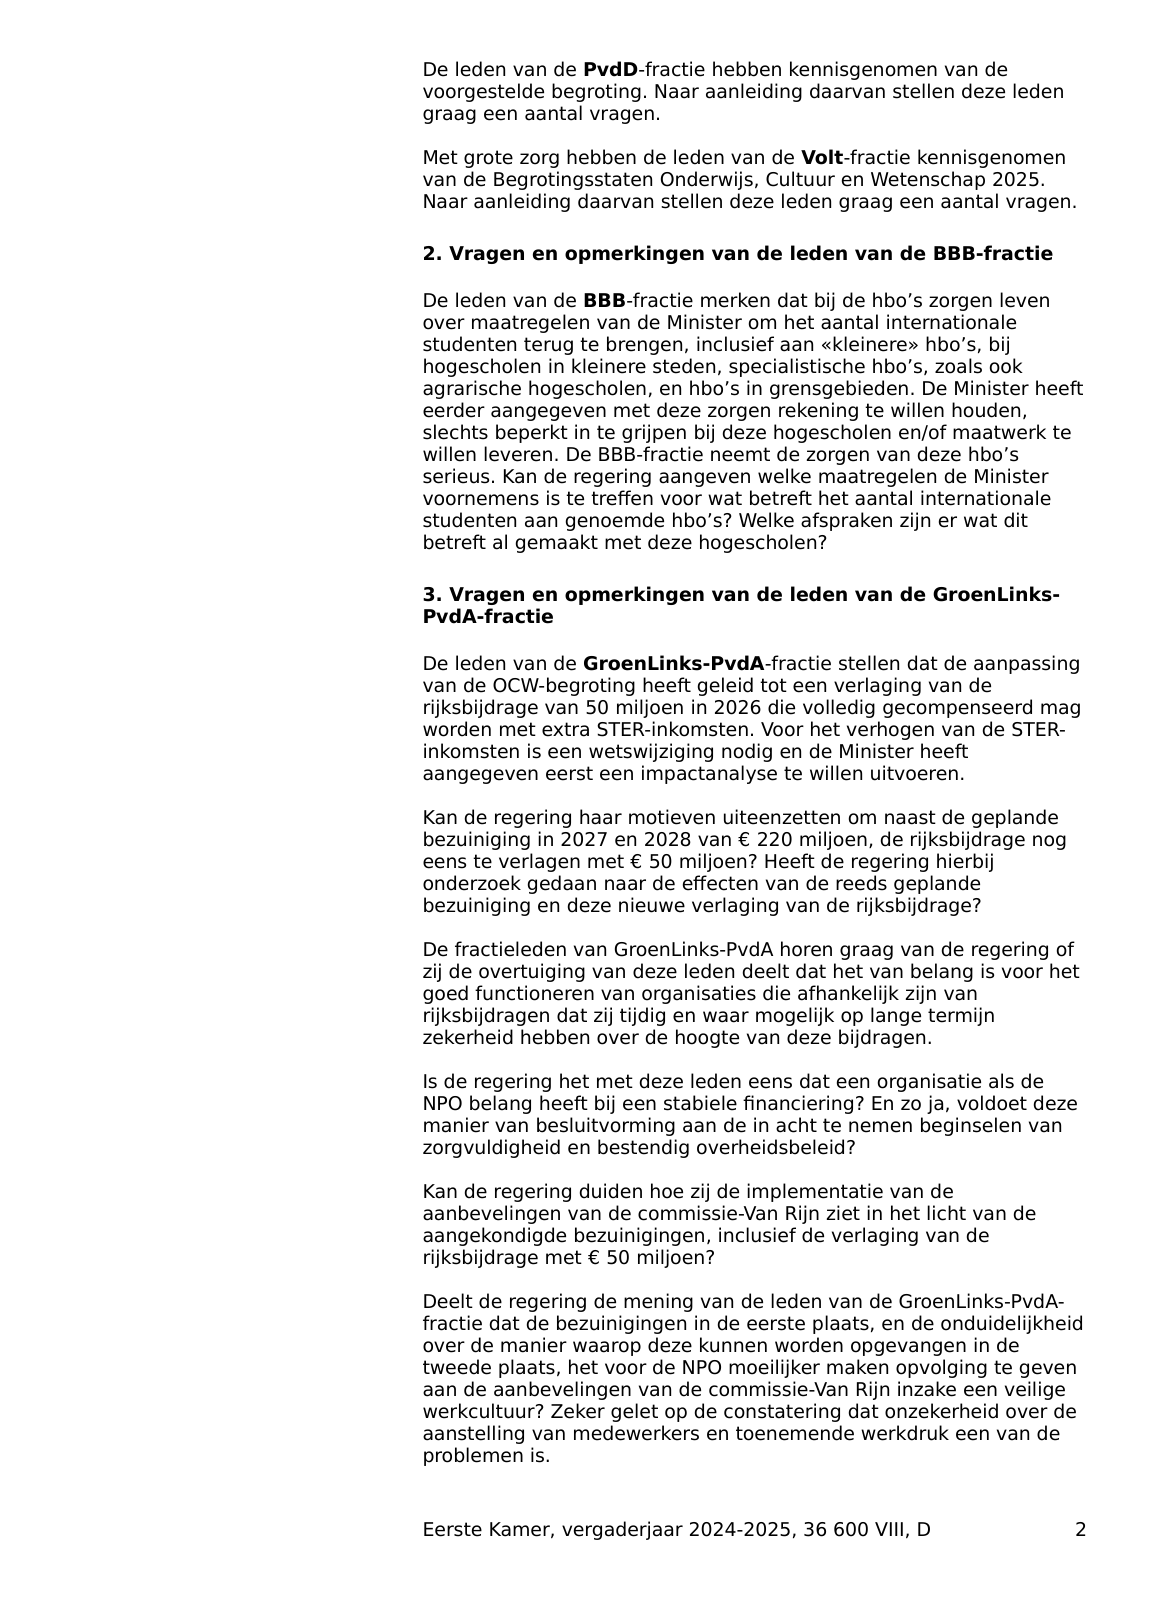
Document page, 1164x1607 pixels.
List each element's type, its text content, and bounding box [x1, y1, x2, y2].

text De fractieleden van GroenLinks-PvdA horen graag van de regering of zij de overtuiging van deze leden deelt dat het van belang is voor het goed functioneren van organisaties die afhankelijk zijn van rijksbijdragen dat zij tijdig en waar mogelijk op lange termijn zekerheid hebben over de hoogte van deze bijdragen. [422, 939, 1087, 1049]
text Met grote zorg hebben de leden van de Volt-fractie kennisgenomen van de Begrotingsstaten Onderwijs, Cultuur en Wetenschap 2025. Naar aanleiding daarvan stellen deze leden graag een aantal vragen. [422, 147, 1087, 213]
text Kan de regering duiden hoe zij de implementatie van de aanbevelingen van de commissie-Van Rijn ziet in het licht van de aangekondigde bezuinigingen, inclusief de verlaging van de rijksbijdrage met € 50 miljoen? [422, 1181, 1087, 1269]
text De leden van de PvdD-fractie hebben kennisgenomen van de voorgestelde begroting. Naar aanleiding daarvan stellen deze leden graag een aantal vragen. [422, 59, 1087, 125]
text Is de regering het met deze leden eens dat een organisatie als de NPO belang heeft bij een stabiele financiering? En zo ja, voldoet deze manier van besluitvorming aan de in acht te nemen beginselen van zorgvuldigheid en bestendig overheidsbeleid? [422, 1071, 1087, 1159]
text De leden van de GroenLinks-PvdA-fractie stellen dat de aanpassing van de OCW-begroting heeft geleid tot een verlaging van de rijksbijdrage van 50 miljoen in 2026 die volledig gecompenseerd mag worden met extra STER-inkomsten. Voor het verhogen van de STER-inkomsten is een wetswijziging nodig en de Minister heeft aangegeven eerst een impactanalyse te willen uitvoeren. [422, 653, 1087, 785]
text Kan de regering haar motieven uiteenzetten om naast de geplande bezuiniging in 2027 en 2028 van € 220 miljoen, de rijksbijdrage nog eens te verlagen met € 50 miljoen? Heeft de regering hierbij onderzoek gedaan naar de effecten van de reeds geplande bezuiniging en deze nieuwe verlaging van de rijksbijdrage? [422, 807, 1087, 917]
subtitle 2. Vragen en opmerkingen van de leden van de BBB-fractie [422, 243, 1087, 265]
text Deelt de regering de mening van de leden van de GroenLinks-PvdA-fractie dat de bezuinigingen in de eerste plaats, en de onduidelijkheid over de manier waarop deze kunnen worden opgevangen in de tweede plaats, het voor de NPO moeilijker maken opvolging te geven aan de aanbevelingen van de commissie-Van Rijn inzake een veilige werkcultuur? Zeker gelet op de constatering dat onzekerheid over de aanstelling van medewerkers en toenemende werkdruk een van de problemen is. [422, 1291, 1087, 1467]
subtitle 3. Vragen en opmerkingen van de leden van de GroenLinks-PvdA-fractie [422, 584, 1087, 628]
text De leden van de BBB-fractie merken dat bij de hbo’s zorgen leven over maatregelen van de Minister om het aantal internationale studenten terug te brengen, inclusief aan «kleinere» hbo’s, bij hogescholen in kleinere steden, specialistische hbo’s, zoals ook agrarische hogescholen, en hbo’s in grensgebieden. De Minister heeft eerder aangegeven met deze zorgen rekening te willen houden, slechts beperkt in te grijpen bij deze hogescholen en/of maatwerk te willen leveren. De BBB-fractie neemt de zorgen van deze hbo’s serieus. Kan de regering aangeven welke maatregelen de Minister voornemens is te treffen voor wat betreft het aantal internationale studenten aan genoemde hbo’s? Welke afspraken zijn er wat dit betreft al gemaakt met deze hogescholen? [422, 290, 1087, 554]
